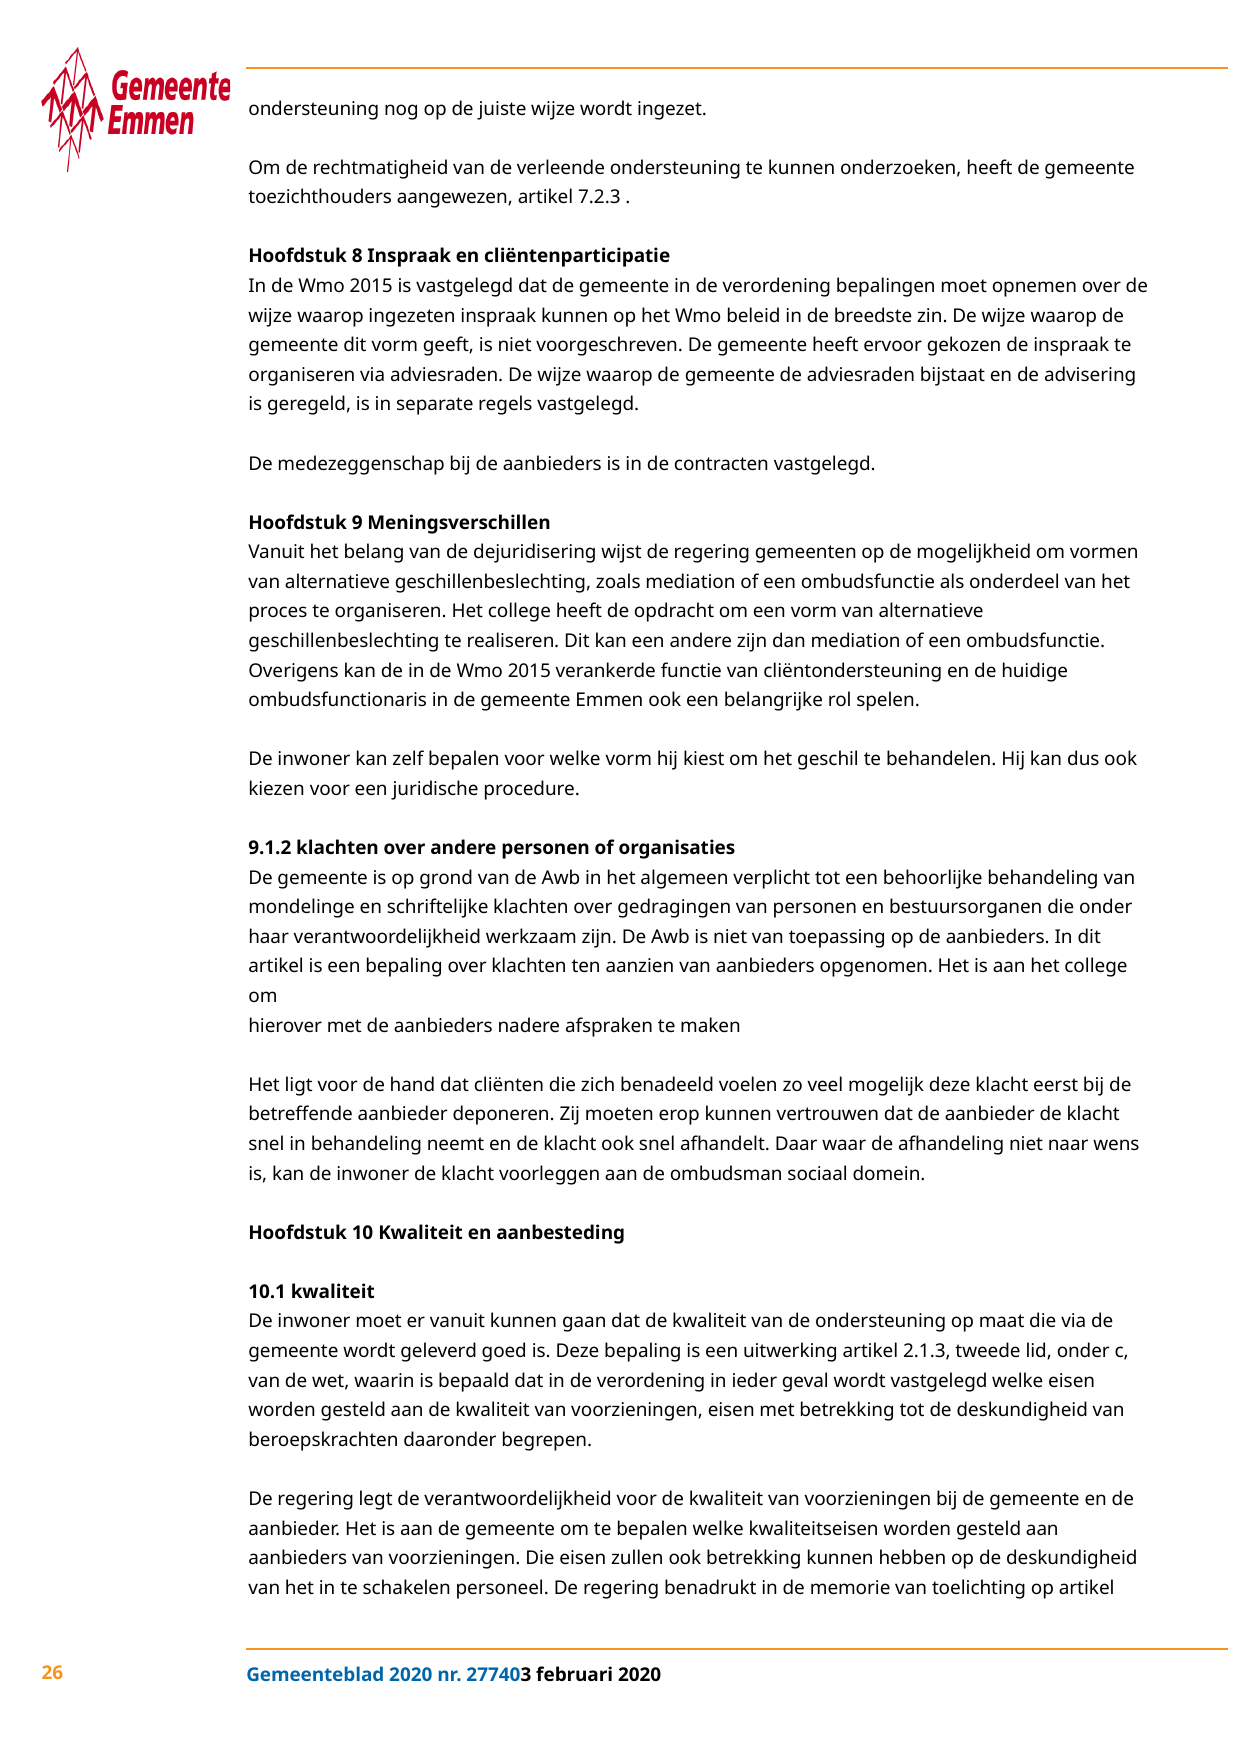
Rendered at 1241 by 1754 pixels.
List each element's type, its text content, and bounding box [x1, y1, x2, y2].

text ondersteuning nog op de juiste wijze wordt ingezet. [248, 95, 1152, 121]
text De medezeggenschap bij de aanbieders is in de contracten vastgelegd. [248, 450, 1152, 476]
text Overigens kan de in de Wmo 2015 verankerde functie van cliëntondersteuning en de huidige ombudsfunctionaris in de gemeente Emmen ook een belangrijke rol spelen. [248, 657, 1152, 712]
picture [41, 47, 231, 172]
text De inwoner kan zelf bepalen voor welke vorm hij kiest om het geschil te behandelen. Hij kan dus ook kiezen voor een juridische procedure. [248, 746, 1152, 801]
text 10.1 kwaliteit [248, 1278, 1152, 1304]
text artikel is een bepaling over klachten ten aanzien van aanbieders opgenomen. Het is aan het college om [248, 953, 1152, 1008]
text Vanuit het belang van de dejuridisering wijst de regering gemeenten op de mogelijkheid om vormen van alternatieve geschillenbeslechting, zoals mediation of een ombudsfunctie als onderdeel van het proces te organiseren. Het college heeft de opdracht om een vorm van alternatieve geschillenbeslechting te realiseren. Dit kan een andere zijn dan mediation of een ombudsfunctie. [248, 538, 1152, 653]
text De regering legt de verantwoordelijkheid voor de kwaliteit van voorzieningen bij de gemeente en de aanbieder. Het is aan de gemeente om te bepalen welke kwaliteitseisen worden gesteld aan aanbieders van voorzieningen. Die eisen zullen ook betrekking kunnen hebben op de deskundigheid van het in te schakelen personeel. De regering benadrukt in de memorie van toelichting op artikel [248, 1485, 1152, 1600]
text Hoofdstuk 9 Meningsverschillen [248, 509, 1152, 535]
text Hoofdstuk 8 Inspraak en cliëntenparticipatie [248, 243, 1152, 268]
text haar verantwoordelijkheid werkzaam zijn. De Awb is niet van toepassing op de aanbieders. In dit [248, 923, 1152, 949]
text mondelinge en schriftelijke klachten over gedragingen van personen en bestuursorganen die onder [248, 893, 1152, 919]
text In de Wmo 2015 is vastgelegd dat de gemeente in de verordening bepalingen moet opnemen over de wijze waarop ingezeten inspraak kunnen op het Wmo beleid in de breedste zin. De wijze waarop de gemeente dit vorm geeft, is niet voorgeschreven. De gemeente heeft ervoor gekozen de inspraak te organiseren via adviesraden. De wijze waarop de gemeente de adviesraden bijstaat en de advisering is geregeld, is in separate regels vastgelegd. [248, 272, 1152, 416]
text Om de rechtmatigheid van de verleende ondersteuning te kunnen onderzoeken, heeft de gemeente toezichthouders aangewezen, artikel 7.2.3 . [248, 154, 1152, 209]
text De inwoner moet er vanuit kunnen gaan dat de kwaliteit van de ondersteuning op maat die via de gemeente wordt geleverd goed is. Deze bepaling is een uitwerking artikel 2.1.3, tweede lid, onder c, van de wet, waarin is bepaald dat in de verordening in ieder geval wordt vastgelegd welke eisen worden gesteld aan de kwaliteit van voorzieningen, eisen met betrekking tot de deskundigheid van beroepskrachten daaronder begrepen. [248, 1308, 1152, 1452]
text De gemeente is op grond van de Awb in het algemeen verplicht tot een behoorlijke behandeling van [248, 864, 1152, 890]
text Het ligt voor de hand dat cliënten die zich benadeeld voelen zo veel mogelijk deze klacht eerst bij de betreffende aanbieder deponeren. Zij moeten erop kunnen vertrouwen dat de aanbieder de klacht snel in behandeling neemt en de klacht ook snel afhandelt. Daar waar de afhandeling niet naar wens is, kan de inwoner de klacht voorleggen aan de ombudsman sociaal domein. [248, 1071, 1152, 1186]
text Hoofdstuk 10 Kwaliteit en aanbesteding [248, 1219, 1152, 1245]
text hierover met de aanbieders nadere afspraken te maken [248, 1012, 1152, 1038]
text 9.1.2 klachten over andere personen of organisaties [248, 834, 1152, 860]
